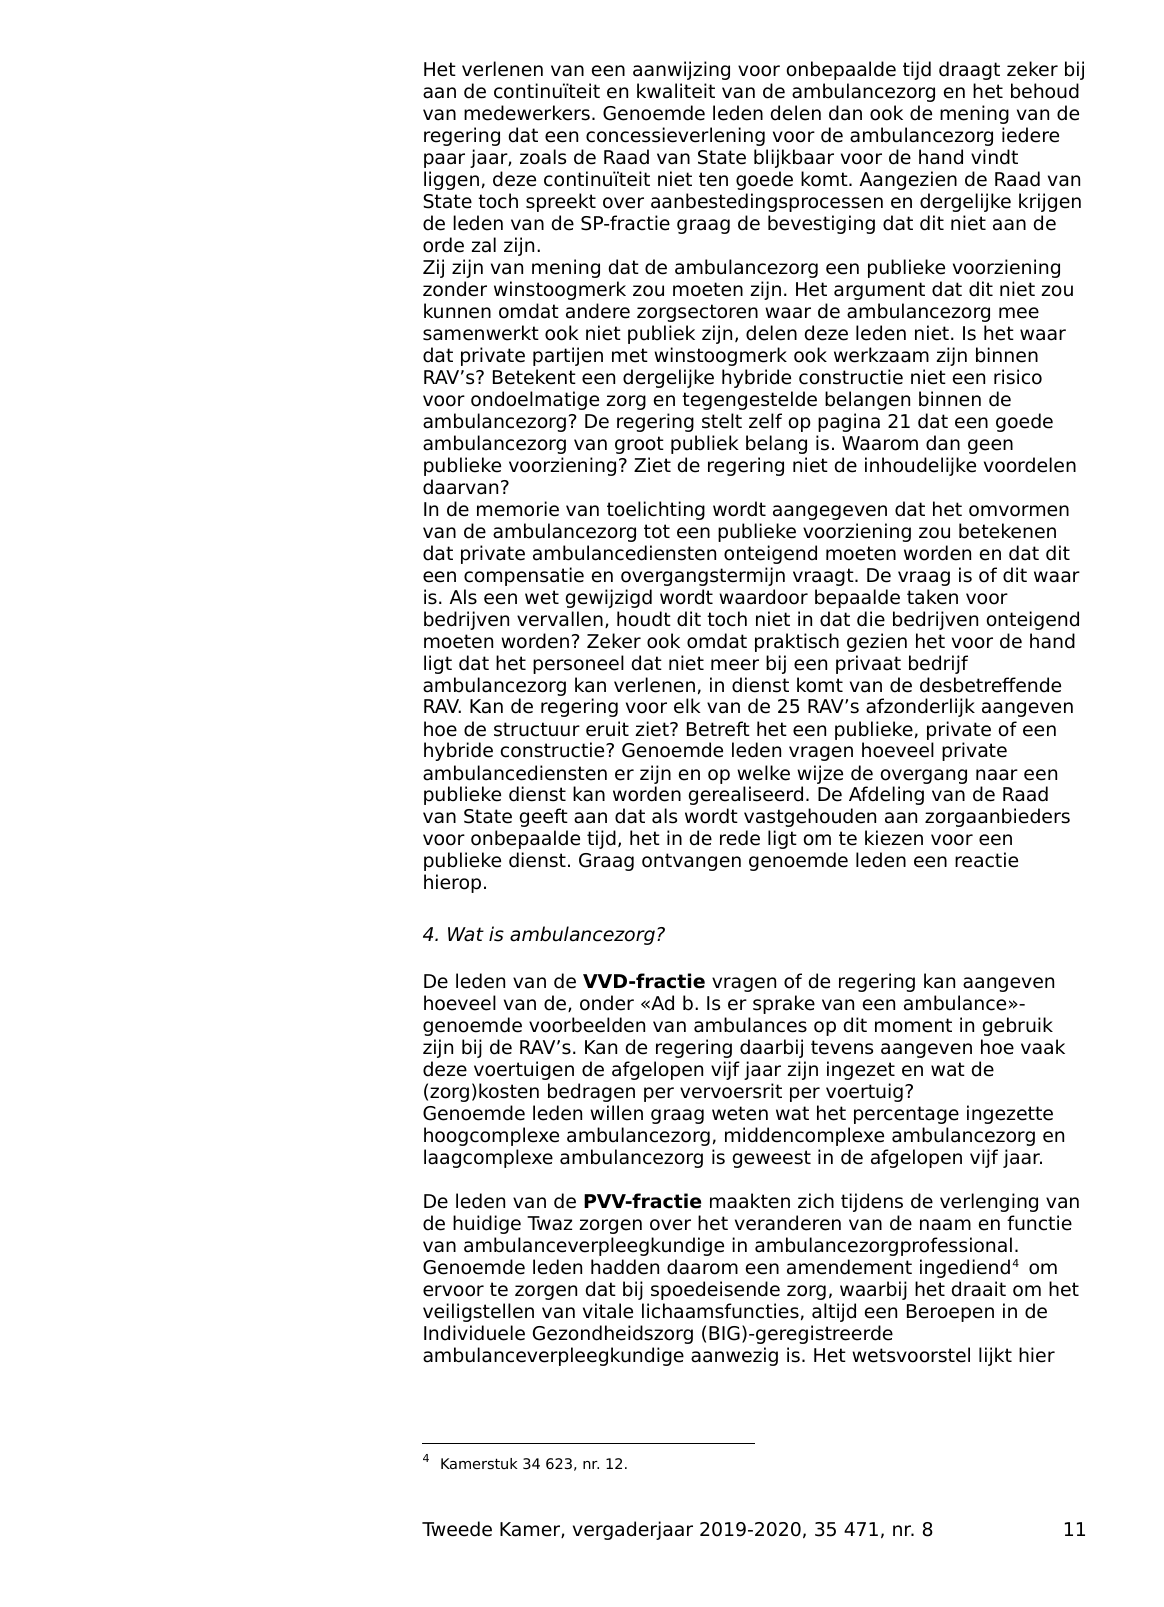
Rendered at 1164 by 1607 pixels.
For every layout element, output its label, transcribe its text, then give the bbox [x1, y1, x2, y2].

text De leden van de PVV-fractie maakten zich tijdens de verlenging van de huidige Twaz zorgen over het veranderen van de naam en functie van ambulanceverpleegkundige in ambulancezorgprofessional. Genoemde leden hadden daarom een amendement ingediend om ervoor te zorgen dat bij spoedeisende zorg, waarbij het draait om het veiligstellen van vitale lichaamsfuncties, altijd een Beroepen in de Individuele Gezondheidszorg (BIG)-geregistreerde ambulanceverpleegkundige aanwezig is. Het wetsvoorstel lijkt hier [422, 1191, 1087, 1367]
text Kamerstuk 34 623, nr. 12. [422, 1452, 1087, 1474]
text Zij zijn van mening dat de ambulancezorg een publieke voorziening zonder winstoogmerk zou moeten zijn. Het argument dat dit niet zou kunnen omdat andere zorgsectoren waar de ambulancezorg mee samenwerkt ook niet publiek zijn, delen deze leden niet. Is het waar dat private partijen met winstoogmerk ook werkzaam zijn binnen RAV’s? Betekent een dergelijke hybride constructie niet een risico voor ondoelmatige zorg en tegengestelde belangen binnen de ambulancezorg? De regering stelt zelf op pagina 21 dat een goede ambulancezorg van groot publiek belang is. Waarom dan geen publieke voorziening? Ziet de regering niet de inhoudelijke voordelen daarvan? [422, 257, 1087, 499]
text De leden van de VVD-fractie vragen of de regering kan aangeven hoeveel van de, onder «Ad b. Is er sprake van een ambulance»-genoemde voorbeelden van ambulances op dit moment in gebruik zijn bij de RAV’s. Kan de regering daarbij tevens aangeven hoe vaak deze voertuigen de afgelopen vijf jaar zijn ingezet en wat de (zorg)kosten bedragen per vervoersrit per voertuig? [422, 971, 1087, 1103]
text In de memorie van toelichting wordt aangegeven dat het omvormen van de ambulancezorg tot een publieke voorziening zou betekenen dat private ambulancediensten onteigend moeten worden en dat dit een compensatie en overgangstermijn vraagt. De vraag is of dit waar is. Als een wet gewijzigd wordt waardoor bepaalde taken voor bedrijven vervallen, houdt dit toch niet in dat die bedrijven onteigend moeten worden? Zeker ook omdat praktisch gezien het voor de hand ligt dat het personeel dat niet meer bij een privaat bedrijf ambulancezorg kan verlenen, in dienst komt van de desbetreffende RAV. Kan de regering voor elk van de 25 RAV’s afzonderlijk aangeven hoe de structuur eruit ziet? Betreft het een publieke, private of een hybride constructie? Genoemde leden vragen hoeveel private ambulancediensten er zijn en op welke wijze de overgang naar een publieke dienst kan worden gerealiseerd. De Afdeling van de Raad van State geeft aan dat als wordt vastgehouden aan zorgaanbieders voor onbepaalde tijd, het in de rede ligt om te kiezen voor een publieke dienst. Graag ontvangen genoemde leden een reactie hierop. [422, 499, 1087, 894]
text Het verlenen van een aanwijzing voor onbepaalde tijd draagt zeker bij aan de continuïteit en kwaliteit van de ambulancezorg en het behoud van medewerkers. Genoemde leden delen dan ook de mening van de regering dat een concessieverlening voor de ambulancezorg iedere paar jaar, zoals de Raad van State blijkbaar voor de hand vindt liggen, deze continuïteit niet ten goede komt. Aangezien de Raad van State toch spreekt over aanbestedingsprocessen en dergelijke krijgen de leden van de SP-fractie graag de bevestiging dat dit niet aan de orde zal zijn. [422, 59, 1087, 257]
subtitle 4. Wat is ambulancezorg? [422, 924, 1087, 946]
text Genoemde leden willen graag weten wat het percentage ingezette hoogcomplexe ambulancezorg, middencomplexe ambulancezorg en laagcomplexe ambulancezorg is geweest in de afgelopen vijf jaar. [422, 1103, 1087, 1169]
